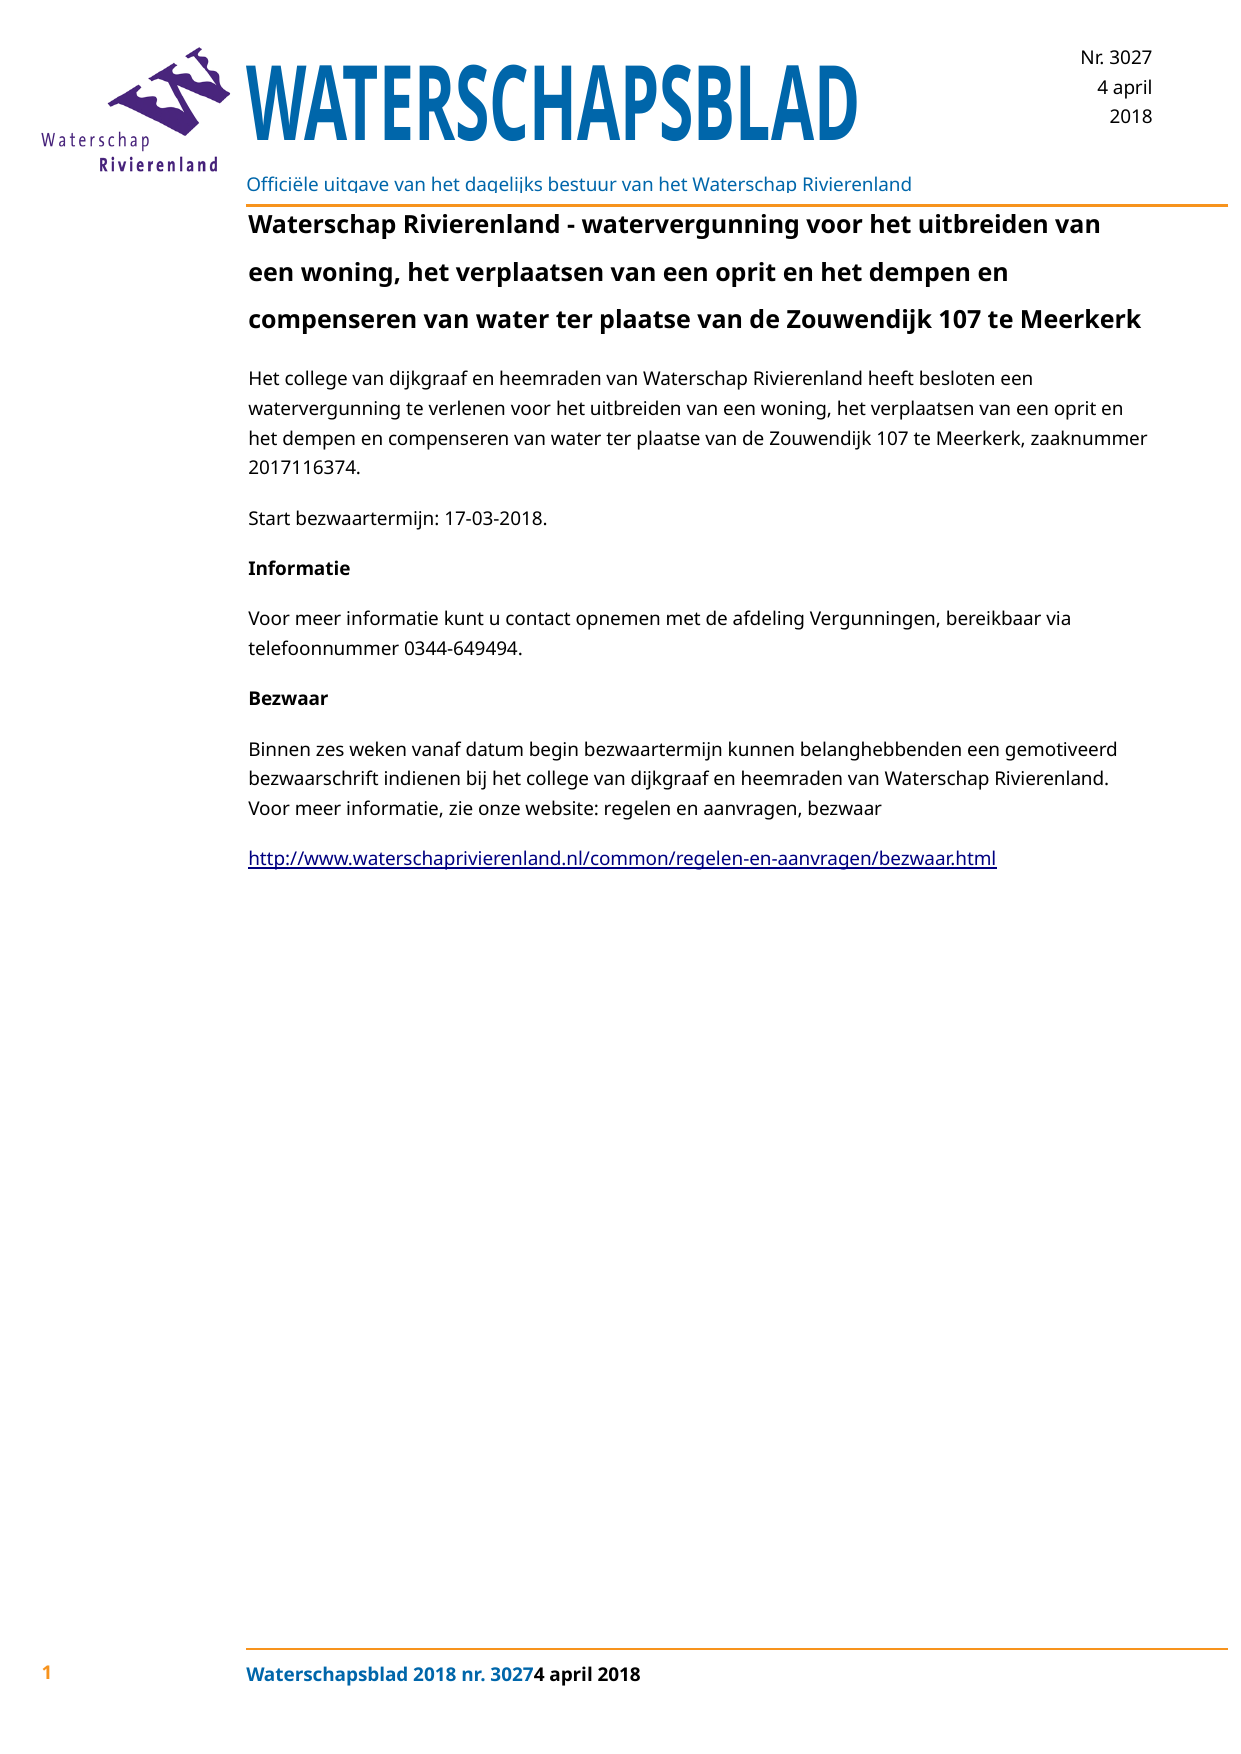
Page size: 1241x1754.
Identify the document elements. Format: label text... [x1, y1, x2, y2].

text Start bezwaartermijn: 17-03-2018. [248, 505, 1152, 530]
text Voor meer informatie kunt u contact opnemen met de afdeling Vergunningen, bereikbaar via telefoonnummer 0344-649494. [248, 606, 1152, 661]
text Waterschap Rivierenland - watervergunning voor het uitbreiden van een woning, het verplaatsen van een oprit en het dempen en compenseren van water ter plaatse van de Zouwendijk 107 te Meerkerk [248, 207, 1152, 336]
picture [41, 47, 231, 172]
text Het college van dijkgraaf en heemraden van Waterschap Rivierenland heeft besloten een watervergunning te verlenen voor het uitbreiden van een woning, het verplaatsen van een oprit en het dempen en compenseren van water ter plaatse van de Zouwendijk 107 te Meerkerk, zaaknummer 2017116374. [248, 366, 1152, 480]
text Informatie [248, 555, 1152, 581]
text Binnen zes weken vanaf datum begin bezwaartermijn kunnen belanghebbenden een gemotiveerd bezwaarschrift indienen bij het college van dijkgraaf en heemraden van Waterschap Rivierenland. Voor meer informatie, zie onze website: regelen en aanvragen, bezwaar [248, 736, 1152, 821]
text http://www.waterschaprivierenland.nl/common/regelen-en-aanvragen/bezwaar.html [248, 846, 1152, 871]
text Bezwaar [248, 686, 1152, 711]
